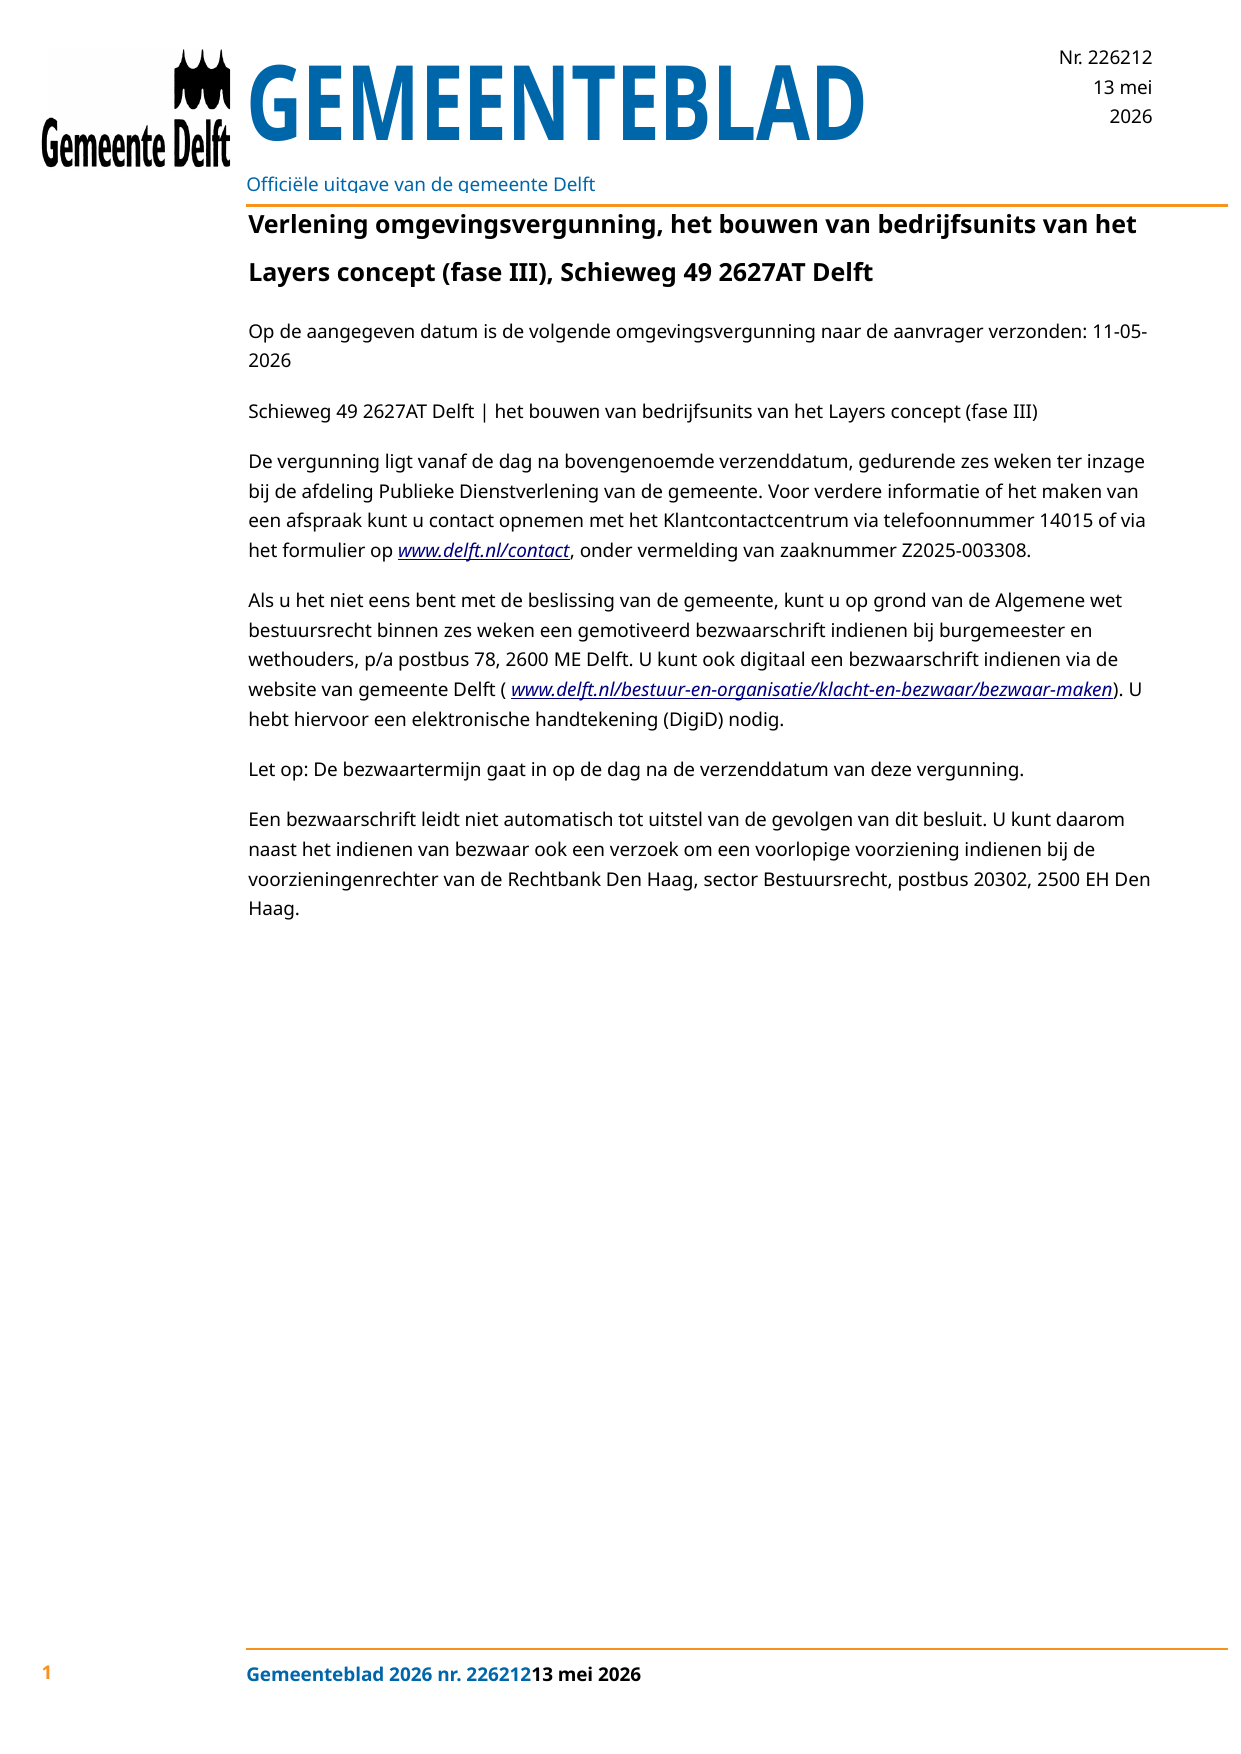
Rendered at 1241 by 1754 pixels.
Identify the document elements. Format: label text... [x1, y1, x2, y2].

text Let op: De bezwaartermijn gaat in op de dag na de verzenddatum van deze vergunning. [248, 756, 1152, 782]
text Een bezwaarschrift leidt niet automatisch tot uitstel van de gevolgen van dit besluit. U kunt daarom naast het indienen van bezwaar ook een verzoek om een voorlopige voorziening indienen bij de voorzieningenrechter van de Rechtbank Den Haag, sector Bestuursrecht, postbus 20302, 2500 EH Den Haag. [248, 807, 1152, 921]
text Als u het niet eens bent met de beslissing van de gemeente, kunt u op grond van de Algemene wet bestuursrecht binnen zes weken een gemotiveerd bezwaarschrift indienen bij burgemeester en wethouders, p/a postbus 78, 2600 ME Delft. U kunt ook digitaal een bezwaarschrift indienen via de website van gemeente Delft ( www.delft.nl/bestuur-en-organisatie/klacht-en-bezwaar/bezwaar-maken). U hebt hiervoor een elektronische handtekening (DigiD) nodig. [248, 587, 1152, 732]
text De vergunning ligt vanaf de dag na bovengenoemde verzenddatum, gedurende zes weken ter inzage bij de afdeling Publieke Dienstverlening van de gemeente. Voor verdere informatie of het maken van een afspraak kunt u contact opnemen met het Klantcontactcentrum via telefoonnummer 14015 of via het formulier op www.delft.nl/contact, onder vermelding van zaaknummer Z2025-003308. [248, 448, 1152, 563]
text Op de aangegeven datum is de volgende omgevingsvergunning naar de aanvrager verzonden: 11-05-2026 [248, 318, 1152, 373]
text Schieweg 49 2627AT Delft | het bouwen van bedrijfsunits van het Layers concept (fase III) [248, 398, 1152, 424]
text Verlening omgevingsvergunning, het bouwen van bedrijfsunits van het Layers concept (fase III), Schieweg 49 2627AT Delft [248, 207, 1152, 288]
picture [41, 47, 231, 172]
